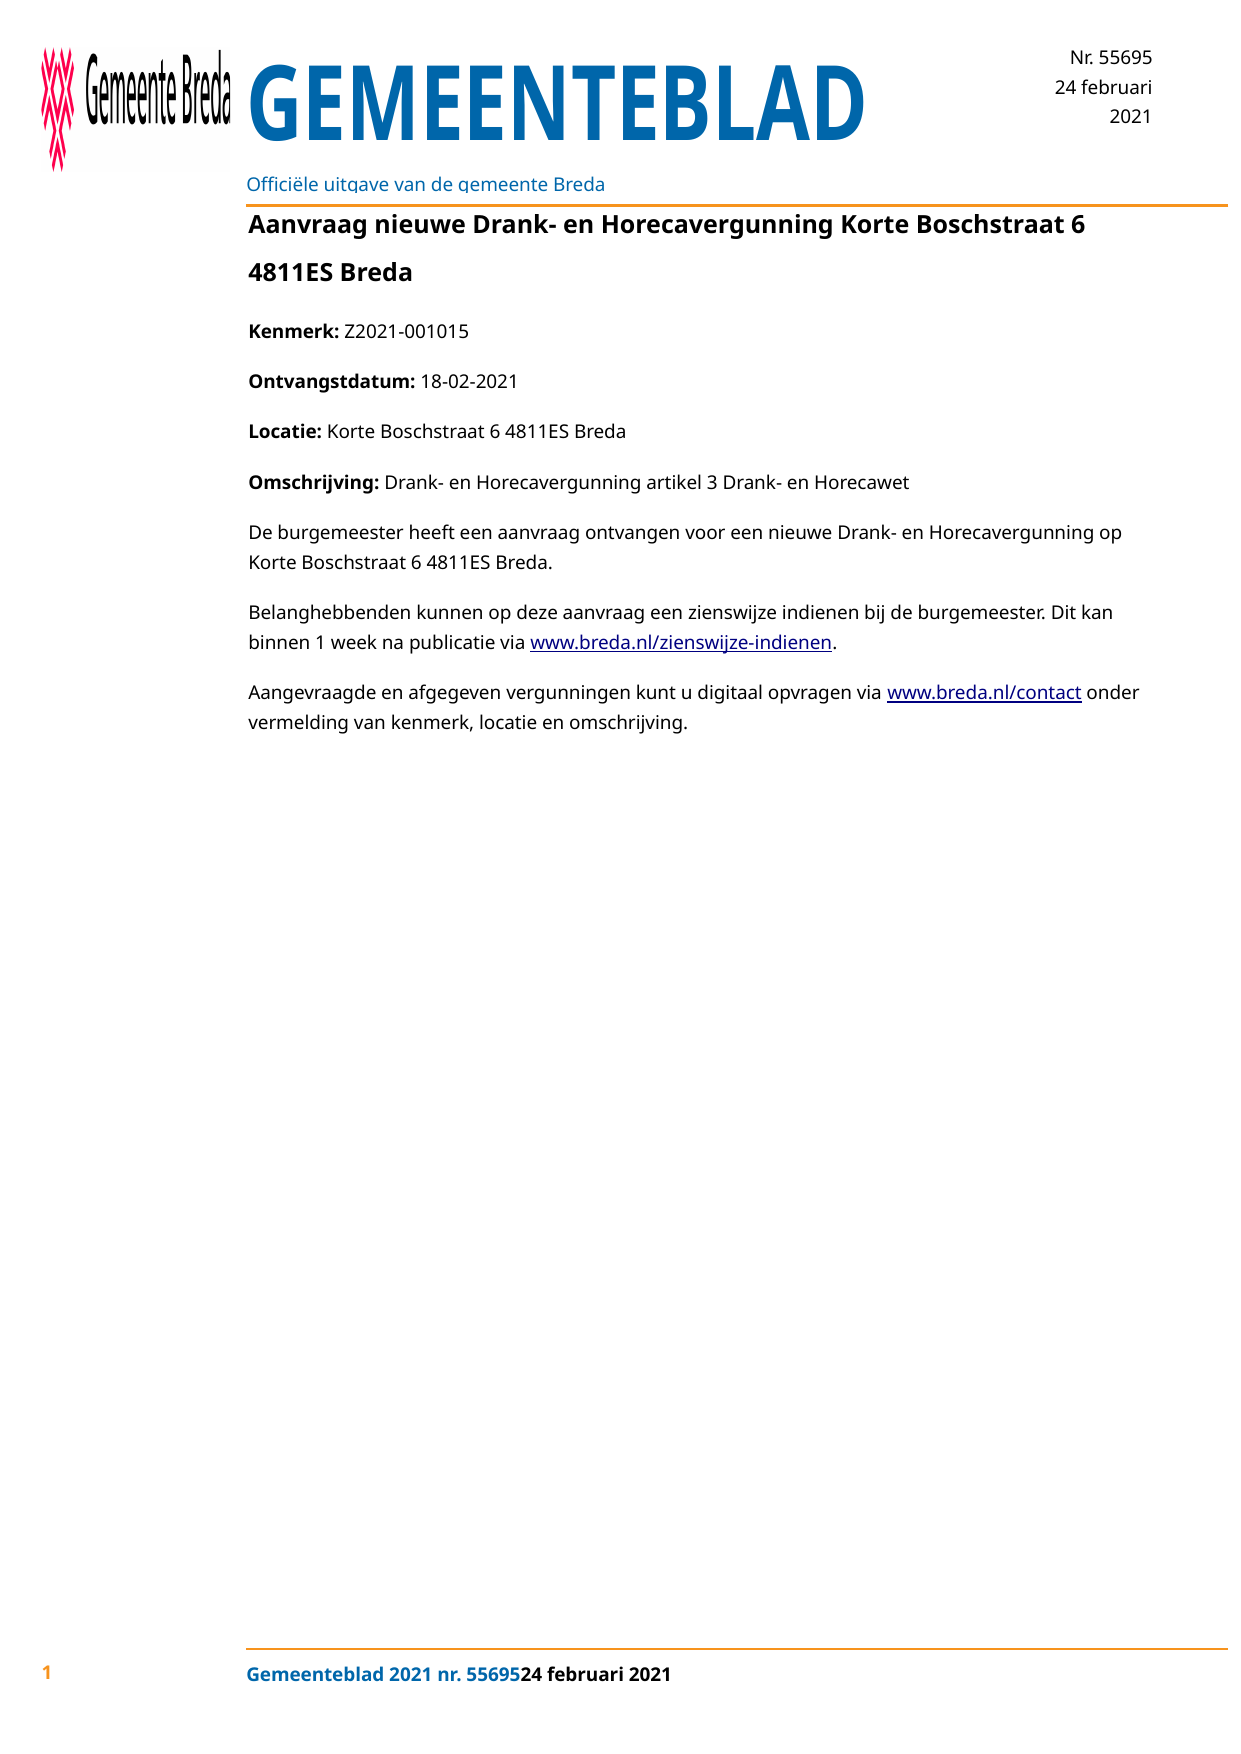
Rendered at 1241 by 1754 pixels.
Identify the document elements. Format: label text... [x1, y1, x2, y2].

text Aangevraagde en afgegeven vergunningen kunt u digitaal opvragen via www.breda.nl/contact onder vermelding van kenmerk, locatie en omschrijving. [248, 679, 1152, 735]
text Locatie: Korte Boschstraat 6 4811ES Breda [248, 419, 1152, 444]
text Aanvraag nieuwe Drank- en Horecavergunning Korte Boschstraat 6 4811ES Breda [248, 207, 1152, 288]
picture [41, 47, 231, 172]
text Omschrijving: Drank- en Horecavergunning artikel 3 Drank- en Horecawet [248, 469, 1152, 495]
text Ontvangstdatum: 18-02-2021 [248, 368, 1152, 394]
text Belanghebbenden kunnen op deze aanvraag een zienswijze indienen bij de burgemeester. Dit kan binnen 1 week na publicatie via www.breda.nl/zienswijze-indienen. [248, 599, 1152, 655]
text Kenmerk: Z2021-001015 [248, 318, 1152, 344]
text De burgemeester heeft een aanvraag ontvangen voor een nieuwe Drank- en Horecavergunning op Korte Boschstraat 6 4811ES Breda. [248, 519, 1152, 575]
